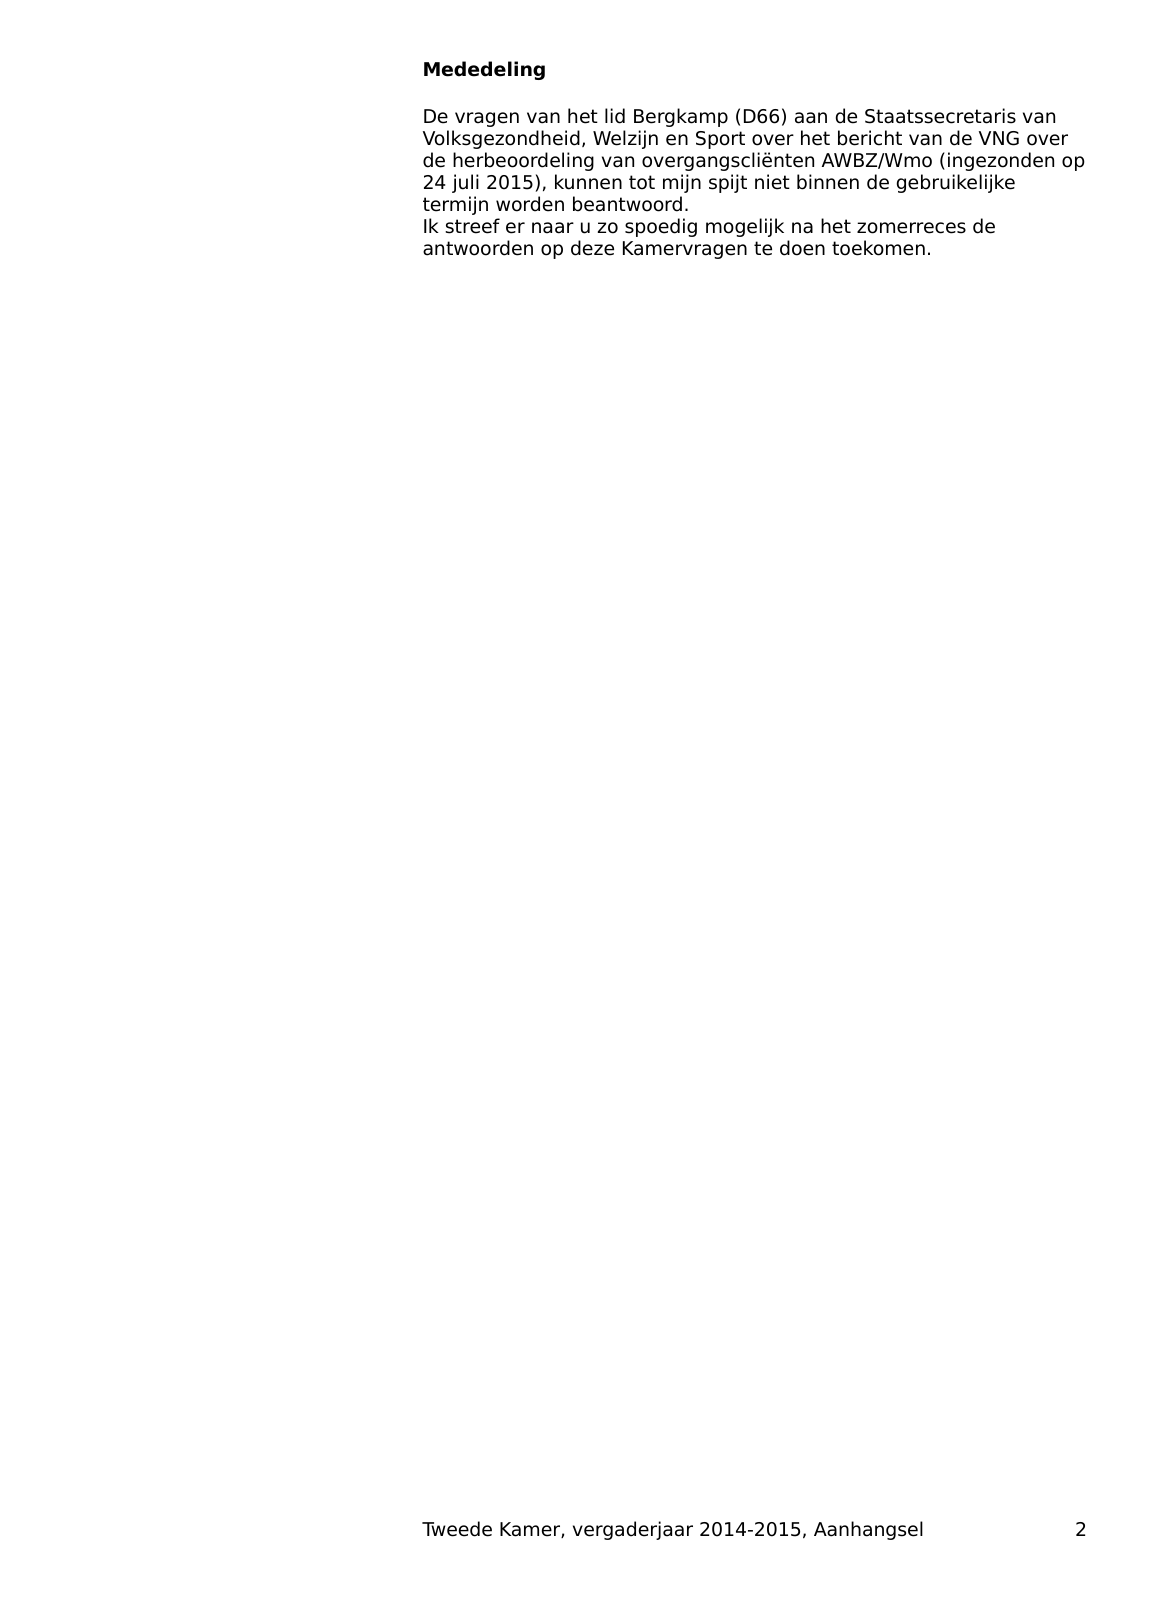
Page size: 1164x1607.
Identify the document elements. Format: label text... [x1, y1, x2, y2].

subtitle Mededeling [422, 59, 1087, 81]
text De vragen van het lid Bergkamp (D66) aan de Staatssecretaris van Volksgezondheid, Welzijn en Sport over het bericht van de VNG over de herbeoordeling van overgangscliënten AWBZ/Wmo (ingezonden op 24 juli 2015), kunnen tot mijn spijt niet binnen de gebruikelijke termijn worden beantwoord. [422, 106, 1087, 216]
text Ik streef er naar u zo spoedig mogelijk na het zomerreces de antwoorden op deze Kamervragen te doen toekomen. [422, 216, 1087, 260]
